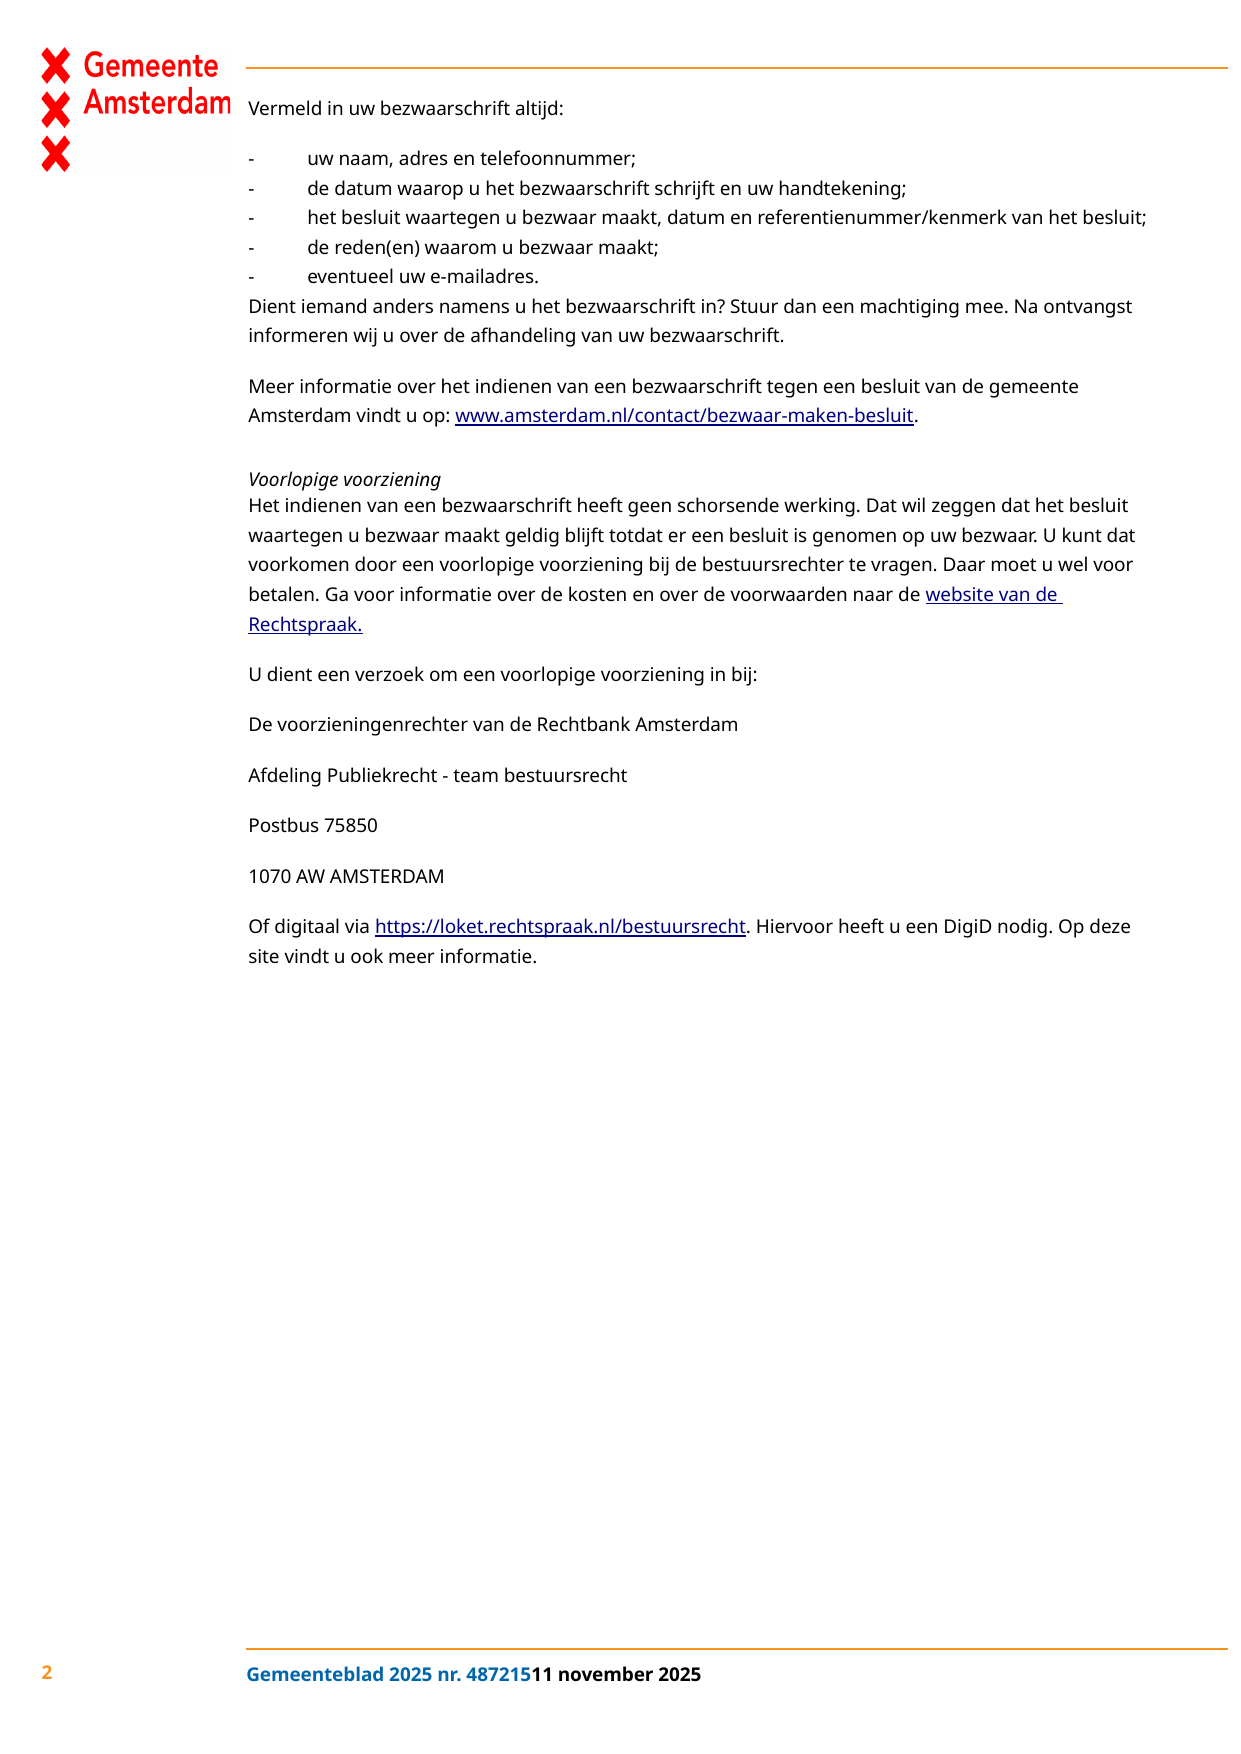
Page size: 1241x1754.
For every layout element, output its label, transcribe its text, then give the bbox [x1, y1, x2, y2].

text Afdeling Publiekrecht - team bestuursrecht [248, 762, 1152, 788]
list uw naam, adres en telefoonnummer; [248, 145, 1152, 171]
text Vermeld in uw bezwaarschrift altijd: [248, 95, 1152, 121]
text Het indienen van een bezwaarschrift heeft geen schorsende werking. Dat wil zeggen dat het besluit waartegen u bezwaar maakt geldig blijft totdat er een besluit is genomen op uw bezwaar. U kunt dat voorkomen door een voorlopige voorziening bij de bestuursrechter te vragen. Daar moet u wel voor betalen. Ga voor informatie over de kosten en over de voorwaarden naar de website van de Rechtspraak. [248, 492, 1152, 636]
picture [41, 47, 231, 172]
text De voorzieningenrechter van de Rechtbank Amsterdam [248, 712, 1152, 737]
list eventueel uw e-mailadres. [248, 263, 1152, 289]
text Meer informatie over het indienen van een bezwaarschrift tegen een besluit van de gemeente Amsterdam vindt u op: www.amsterdam.nl/contact/bezwaar-maken-besluit. [248, 373, 1152, 428]
text 1070 AW AMSTERDAM [248, 863, 1152, 888]
list de reden(en) waarom u bezwaar maakt; [248, 234, 1152, 260]
text Dient iemand anders namens u het bezwaarschrift in? Stuur dan een machtiging mee. Na ontvangst informeren wij u over de afhandeling van uw bezwaarschrift. [248, 293, 1152, 348]
text Of digitaal via https://loket.rechtspraak.nl/bestuursrecht. Hiervoor heeft u een DigiD nodig. Op deze site vindt u ook meer informatie. [248, 913, 1152, 968]
text U dient een verzoek om een voorlopige voorziening in bij: [248, 661, 1152, 687]
list de datum waarop u het bezwaarschrift schrijft en uw handtekening; [248, 175, 1152, 201]
text Postbus 75850 [248, 812, 1152, 838]
list het besluit waartegen u bezwaar maakt, datum en referentienummer/kenmerk van het besluit; [248, 204, 1152, 230]
text Voorlopige voorziening [248, 467, 1152, 492]
